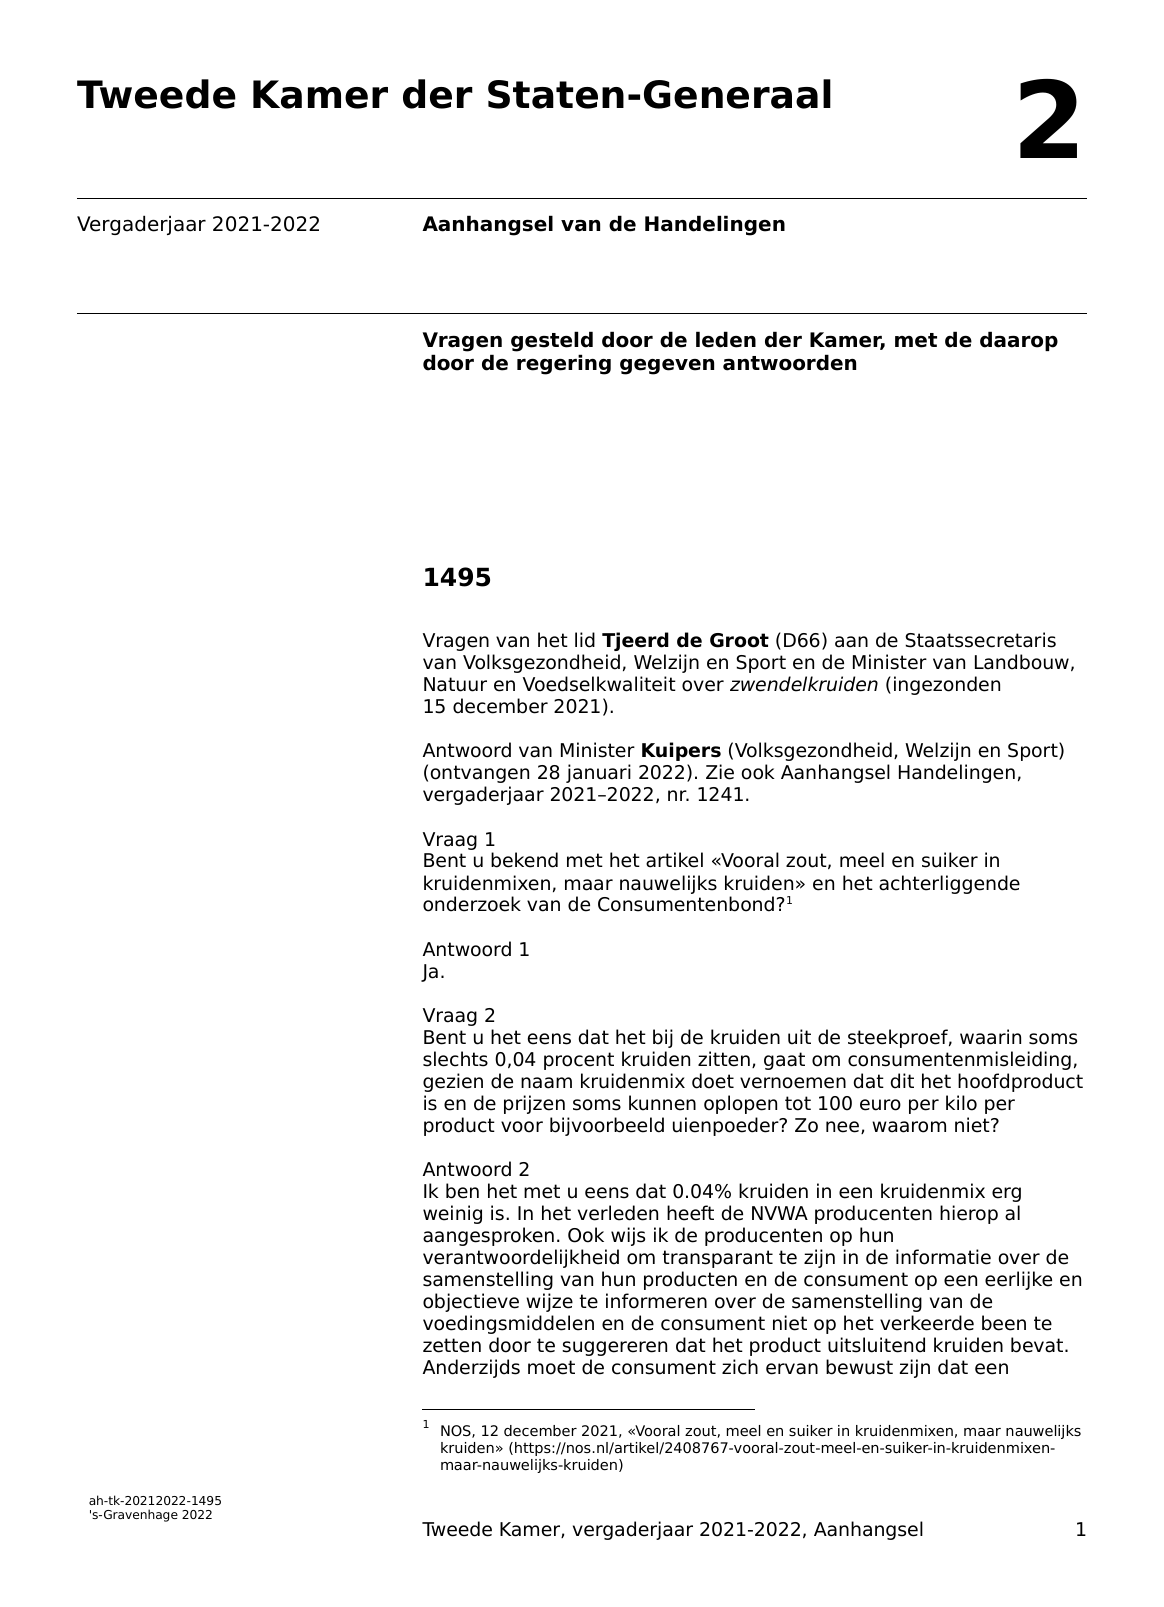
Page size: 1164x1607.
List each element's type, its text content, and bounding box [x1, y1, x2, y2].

text 1495 [422, 563, 1087, 592]
text Antwoord van Minister Kuipers (Volksgezondheid, Welzijn en Sport) (ontvangen 28 januari 2022). Zie ook Aanhangsel Handelingen, vergaderjaar 2021–2022, nr. 1241. [422, 740, 1087, 806]
text NOS, 12 december 2021, «Vooral zout, meel en suiker in kruidenmixen, maar nauwelijks kruiden» (https://nos.nl/artikel/2408767-vooral-zout-meel-en-suiker-in-kruidenmixen-maar-nauwelijks-kruiden) [422, 1418, 1087, 1474]
text Vragen van het lid Tjeerd de Groot (D66) aan de Staatssecretaris van Volksgezondheid, Welzijn en Sport en de Minister van Landbouw, Natuur en Voedselkwaliteit over zwendelkruiden (ingezonden 15 december 2021). [422, 630, 1087, 718]
text Antwoord 2 [422, 1159, 1087, 1181]
text Ja. [422, 961, 1087, 982]
text Bent u het eens dat het bij de kruiden uit de steekproef, waarin soms slechts 0,04 procent kruiden zitten, gaat om consumentenmisleiding, gezien de naam kruidenmix doet vernoemen dat dit het hoofdproduct is en de prijzen soms kunnen oplopen tot 100 euro per kilo per product voor bijvoorbeeld uienpoeder? Zo nee, waarom niet? [422, 1027, 1087, 1137]
table_cell Vragen gesteld door de leden der Kamer, met de daarop door de regering gegeven antwoorden [422, 314, 1087, 375]
text Bent u bekend met het artikel «Vooral zout, meel en suiker in kruidenmixen, maar nauwelijks kruiden» en het achterliggende onderzoek van de Consumentenbond? [422, 850, 1087, 916]
text Vraag 2 [422, 1005, 1087, 1027]
table_header 2 [886, 59, 1087, 198]
table_cell [77, 314, 422, 375]
text Ik ben het met u eens dat 0.04% kruiden in een kruidenmix erg weinig is. In het verleden heeft de NVWA producenten hierop al aangesproken. Ook wijs ik de producenten op hun verantwoordelijkheid om transparant te zijn in de informatie over de samenstelling van hun producten en de consument op een eerlijke en objectieve wijze te informeren over de samenstelling van de voedingsmiddelen en de consument niet op het verkeerde been te zetten door te suggereren dat het product uitsluitend kruiden bevat. Anderzijds moet de consument zich ervan bewust zijn dat een [422, 1181, 1087, 1378]
table_header Tweede Kamer der Staten-Generaal [77, 59, 886, 198]
text 's-Gravenhage 2022 [88, 1508, 323, 1522]
table_cell Aanhangsel van de Handelingen [422, 199, 1087, 313]
text Vraag 1 [422, 828, 1087, 850]
text Antwoord 1 [422, 938, 1087, 961]
text ah-tk-20212022-1495 [88, 1494, 323, 1508]
table_cell Vergaderjaar 2021-2022 [77, 199, 422, 313]
